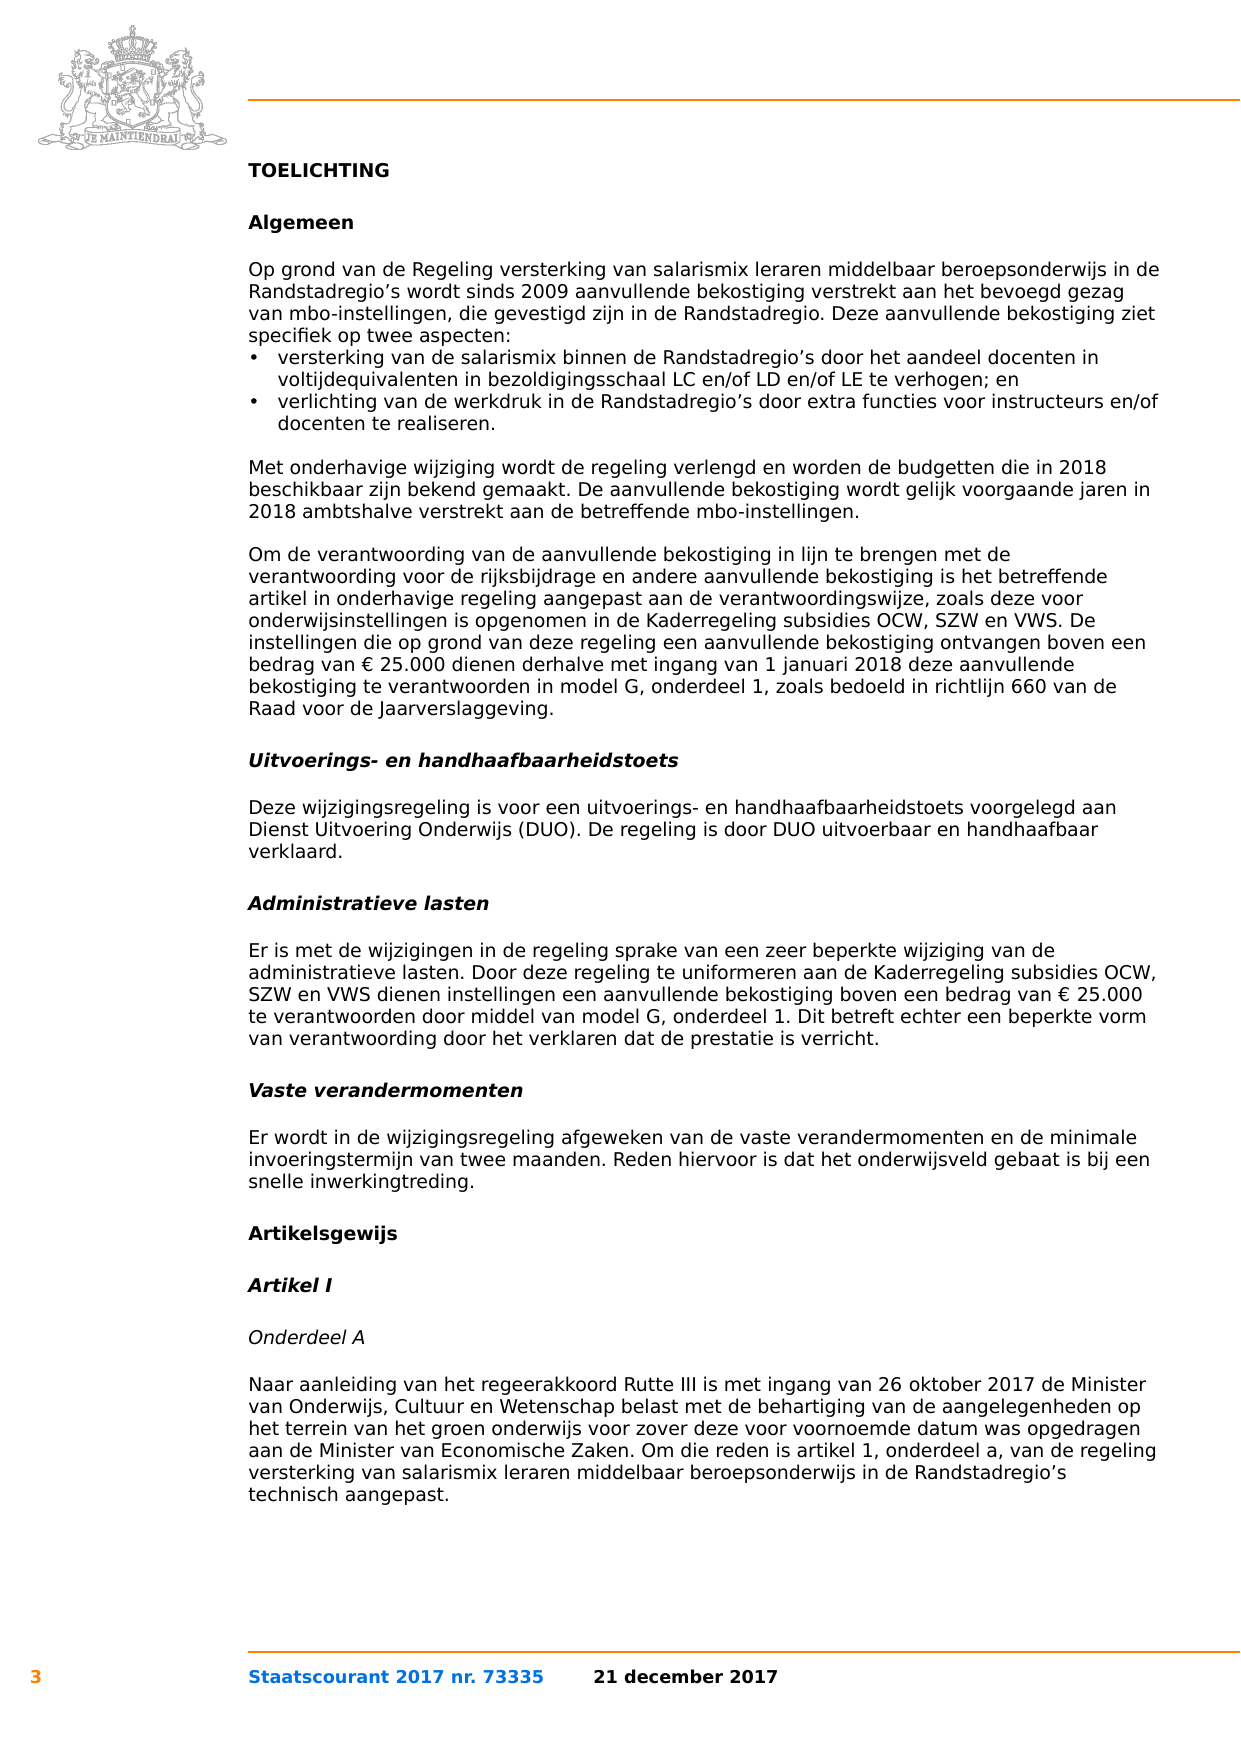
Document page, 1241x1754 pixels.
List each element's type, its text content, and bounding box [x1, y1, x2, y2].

text • verlichting van de werkdruk in de Randstadregio’s door extra functies voor instructeurs en/of docenten te realiseren. [248, 391, 1163, 435]
text Er is met de wijzigingen in de regeling sprake van een zeer beperkte wijziging van de administratieve lasten. Door deze regeling te uniformeren aan de Kaderregeling subsidies OCW, SZW en VWS dienen instellingen een aanvullende bekostiging boven een bedrag van € 25.000 te verantwoorden door middel van model G, onderdeel 1. Dit betreft echter een beperkte vorm van verantwoording door het verklaren dat de prestatie is verricht. [248, 940, 1163, 1050]
subtitle Vaste verandermomenten [248, 1080, 1163, 1102]
subtitle TOELICHTING [248, 160, 1163, 182]
text Om de verantwoording van de aanvullende bekostiging in lijn te brengen met de verantwoording voor de rijksbijdrage en andere aanvullende bekostiging is het betreffende artikel in onderhavige regeling aangepast aan de verantwoordingswijze, zoals deze voor onderwijsinstellingen is opgenomen in de Kaderregeling subsidies OCW, SZW en VWS. De instellingen die op grond van deze regeling een aanvullende bekostiging ontvangen boven een bedrag van € 25.000 dienen derhalve met ingang van 1 januari 2018 deze aanvullende bekostiging te verantwoorden in model G, onderdeel 1, zoals bedoeld in richtlijn 660 van de Raad voor de Jaarverslaggeving. [248, 544, 1163, 720]
subtitle Uitvoerings- en handhaafbaarheidstoets [248, 750, 1163, 772]
text Deze wijzigingsregeling is voor een uitvoerings- en handhaafbaarheidstoets voorgelegd aan Dienst Uitvoering Onderwijs (DUO). De regeling is door DUO uitvoerbaar en handhaafbaar verklaard. [248, 797, 1163, 863]
subtitle Artikelsgewijs [248, 1223, 1163, 1245]
text Met onderhavige wijziging wordt de regeling verlengd en worden de budgetten die in 2018 beschikbaar zijn bekend gemaakt. De aanvullende bekostiging wordt gelijk voorgaande jaren in 2018 ambtshalve verstrekt aan de betreffende mbo-instellingen. [248, 457, 1163, 522]
picture [38, 25, 227, 150]
text Op grond van de Regeling versterking van salarismix leraren middelbaar beroepsonderwijs in de Randstadregio’s wordt sinds 2009 aanvullende bekostiging verstrekt aan het bevoegd gezag van mbo-instellingen, die gevestigd zijn in de Randstadregio. Deze aanvullende bekostiging ziet specifiek op twee aspecten: [248, 259, 1163, 347]
subtitle Onderdeel A [248, 1327, 1163, 1349]
subtitle Algemeen [248, 212, 1163, 234]
subtitle Artikel I [248, 1275, 1163, 1297]
text Er wordt in de wijzigingsregeling afgeweken van de vaste verandermomenten en de minimale invoeringstermijn van twee maanden. Reden hiervoor is dat het onderwijsveld gebaat is bij een snelle inwerkingtreding. [248, 1127, 1163, 1193]
text Naar aanleiding van het regeerakkoord Rutte III is met ingang van 26 oktober 2017 de Minister van Onderwijs, Cultuur en Wetenschap belast met de behartiging van de aangelegenheden op het terrein van het groen onderwijs voor zover deze voor voornoemde datum was opgedragen aan de Minister van Economische Zaken. Om die reden is artikel 1, onderdeel a, van de regeling versterking van salarismix leraren middelbaar beroepsonderwijs in de Randstadregio’s technisch aangepast. [248, 1374, 1163, 1506]
text • versterking van de salarismix binnen de Randstadregio’s door het aandeel docenten in voltijdequivalenten in bezoldigingsschaal LC en/of LD en/of LE te verhogen; en [248, 347, 1163, 391]
subtitle Administratieve lasten [248, 893, 1163, 915]
